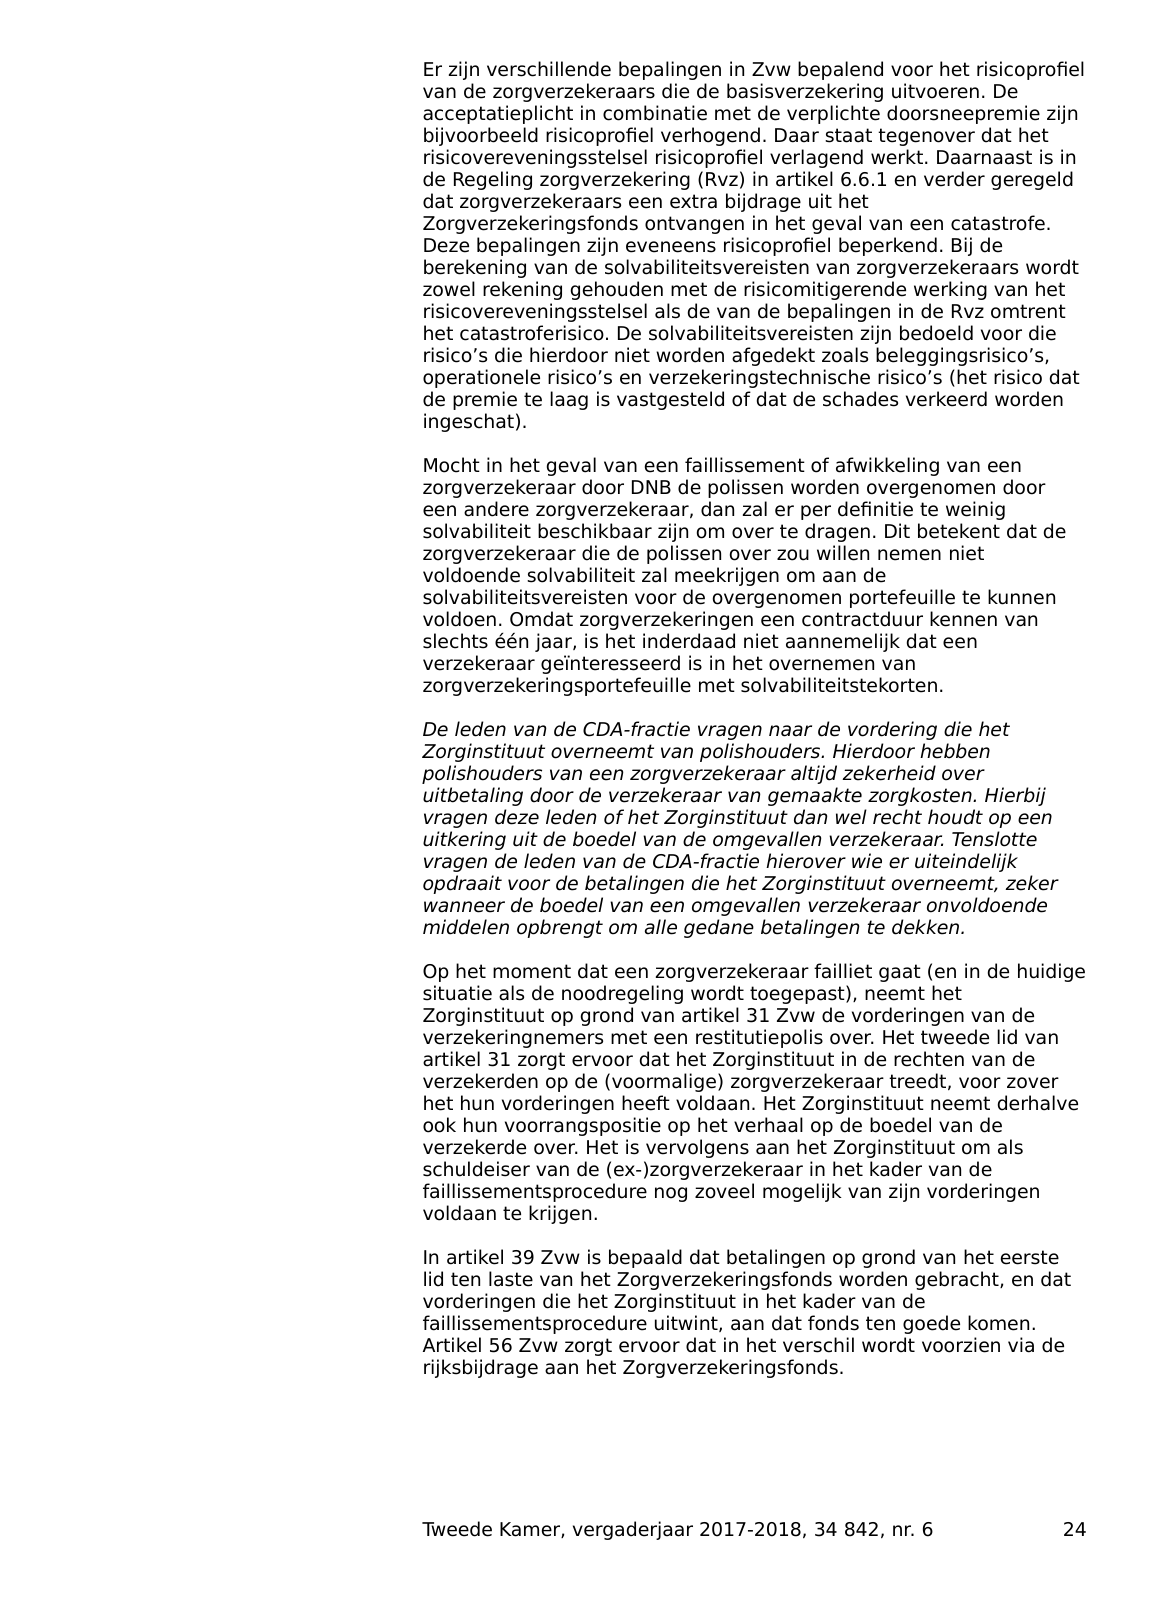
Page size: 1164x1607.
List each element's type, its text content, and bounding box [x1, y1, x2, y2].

text In artikel 39 Zvw is bepaald dat betalingen op grond van het eerste lid ten laste van het Zorgverzekeringsfonds worden gebracht, en dat vorderingen die het Zorginstituut in het kader van de faillissementsprocedure uitwint, aan dat fonds ten goede komen. Artikel 56 Zvw zorgt ervoor dat in het verschil wordt voorzien via de rijksbijdrage aan het Zorgverzekeringsfonds. [422, 1247, 1087, 1379]
text Op het moment dat een zorgverzekeraar failliet gaat (en in de huidige situatie als de noodregeling wordt toegepast), neemt het Zorginstituut op grond van artikel 31 Zvw de vorderingen van de verzekeringnemers met een restitutiepolis over. Het tweede lid van artikel 31 zorgt ervoor dat het Zorginstituut in de rechten van de verzekerden op de (voormalige) zorgverzekeraar treedt, voor zover het hun vorderingen heeft voldaan. Het Zorginstituut neemt derhalve ook hun voorrangspositie op het verhaal op de boedel van de verzekerde over. Het is vervolgens aan het Zorginstituut om als schuldeiser van de (ex-)zorgverzekeraar in het kader van de faillissementsprocedure nog zoveel mogelijk van zijn vorderingen voldaan te krijgen. [422, 961, 1087, 1224]
text Er zijn verschillende bepalingen in Zvw bepalend voor het risicoprofiel van de zorgverzekeraars die de basisverzekering uitvoeren. De acceptatieplicht in combinatie met de verplichte doorsneepremie zijn bijvoorbeeld risicoprofiel verhogend. Daar staat tegenover dat het risicovereveningsstelsel risicoprofiel verlagend werkt. Daarnaast is in de Regeling zorgverzekering (Rvz) in artikel 6.6.1 en verder geregeld dat zorgverzekeraars een extra bijdrage uit het Zorgverzekeringsfonds ontvangen in het geval van een catastrofe. Deze bepalingen zijn eveneens risicoprofiel beperkend. Bij de berekening van de solvabiliteitsvereisten van zorgverzekeraars wordt zowel rekening gehouden met de risicomitigerende werking van het risicovereveningsstelsel als de van de bepalingen in de Rvz omtrent het catastroferisico. De solvabiliteitsvereisten zijn bedoeld voor die risico’s die hierdoor niet worden afgedekt zoals beleggingsrisico’s, operationele risico’s en verzekeringstechnische risico’s (het risico dat de premie te laag is vastgesteld of dat de schades verkeerd worden ingeschat). [422, 59, 1087, 433]
text Mocht in het geval van een faillissement of afwikkeling van een zorgverzekeraar door DNB de polissen worden overgenomen door een andere zorgverzekeraar, dan zal er per definitie te weinig solvabiliteit beschikbaar zijn om over te dragen. Dit betekent dat de zorgverzekeraar die de polissen over zou willen nemen niet voldoende solvabiliteit zal meekrijgen om aan de solvabiliteitsvereisten voor de overgenomen portefeuille te kunnen voldoen. Omdat zorgverzekeringen een contractduur kennen van slechts één jaar, is het inderdaad niet aannemelijk dat een verzekeraar geïnteresseerd is in het overnemen van zorgverzekeringsportefeuille met solvabiliteitstekorten. [422, 455, 1087, 697]
text De leden van de CDA-fractie vragen naar de vordering die het Zorginstituut overneemt van polishouders. Hierdoor hebben polishouders van een zorgverzekeraar altijd zekerheid over uitbetaling door de verzekeraar van gemaakte zorgkosten. Hierbij vragen deze leden of het Zorginstituut dan wel recht houdt op een uitkering uit de boedel van de omgevallen verzekeraar. Tenslotte vragen de leden van de CDA-fractie hierover wie er uiteindelijk opdraait voor de betalingen die het Zorginstituut overneemt, zeker wanneer de boedel van een omgevallen verzekeraar onvoldoende middelen opbrengt om alle gedane betalingen te dekken. [422, 719, 1087, 939]
